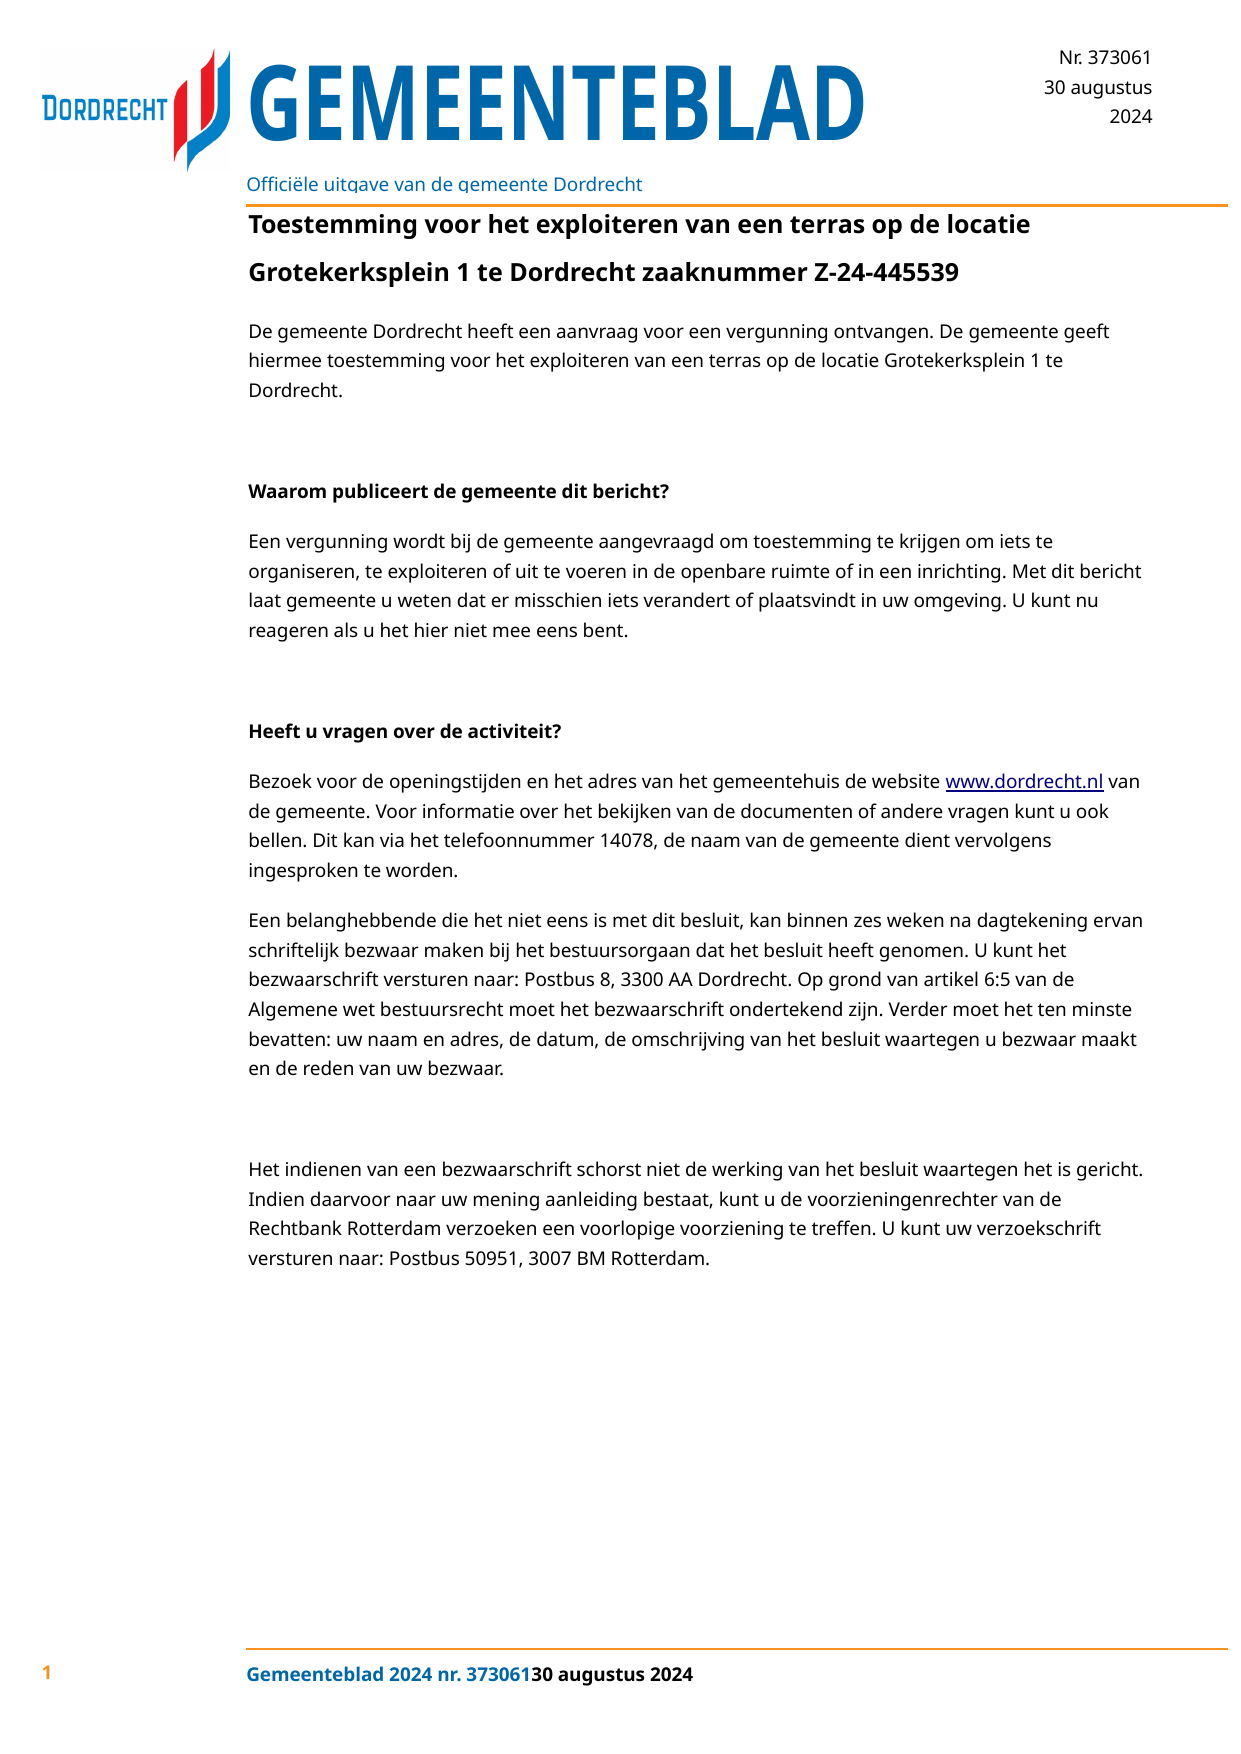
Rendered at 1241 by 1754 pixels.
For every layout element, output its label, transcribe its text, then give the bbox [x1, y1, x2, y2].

text Waarom publiceert de gemeente dit bericht? [248, 478, 1152, 504]
text Toestemming voor het exploiteren van een terras op de locatie Grotekerksplein 1 te Dordrecht zaaknummer Z-24-445539 [248, 207, 1152, 288]
text Het indienen van een bezwaarschrift schorst niet de werking van het besluit waartegen het is gericht. Indien daarvoor naar uw mening aanleiding bestaat, kunt u de voorzieningenrechter van de Rechtbank Rotterdam verzoeken een voorlopige voorziening te treffen. U kunt uw verzoekschrift versturen naar: Postbus 50951, 3007 BM Rotterdam. [248, 1156, 1152, 1271]
text Een belanghebbende die het niet eens is met dit besluit, kan binnen zes weken na dagtekening ervan schriftelijk bezwaar maken bij het bestuursorgaan dat het besluit heeft genomen. U kunt het bezwaarschrift versturen naar: Postbus 8, 3300 AA Dordrecht. Op grond van artikel 6:5 van de Algemene wet bestuursrecht moet het bezwaarschrift ondertekend zijn. Verder moet het ten minste bevatten: uw naam en adres, de datum, de omschrijving van het besluit waartegen u bezwaar maakt en de reden van uw bezwaar. [248, 907, 1152, 1081]
text De gemeente Dordrecht heeft een aanvraag voor een vergunning ontvangen. De gemeente geeft hiermee toestemming voor het exploiteren van een terras op de locatie Grotekerksplein 1 te Dordrecht. [248, 318, 1152, 403]
text Bezoek voor de openingstijden en het adres van het gemeentehuis de website www.dordrecht.nl van de gemeente. Voor informatie over het bekijken van de documenten of andere vragen kunt u ook bellen. Dit kan via het telefoonnummer 14078, de naam van de gemeente dient vervolgens ingesproken te worden. [248, 768, 1152, 883]
text Een vergunning wordt bij de gemeente aangevraagd om toestemming te krijgen om iets te organiseren, te exploiteren of uit te voeren in de openbare ruimte of in een inrichting. Met dit bericht laat gemeente u weten dat er misschien iets verandert of plaatsvindt in uw omgeving. U kunt nu reageren als u het hier niet mee eens bent. [248, 528, 1152, 643]
picture [41, 47, 231, 172]
text Heeft u vragen over de activiteit? [248, 718, 1152, 744]
